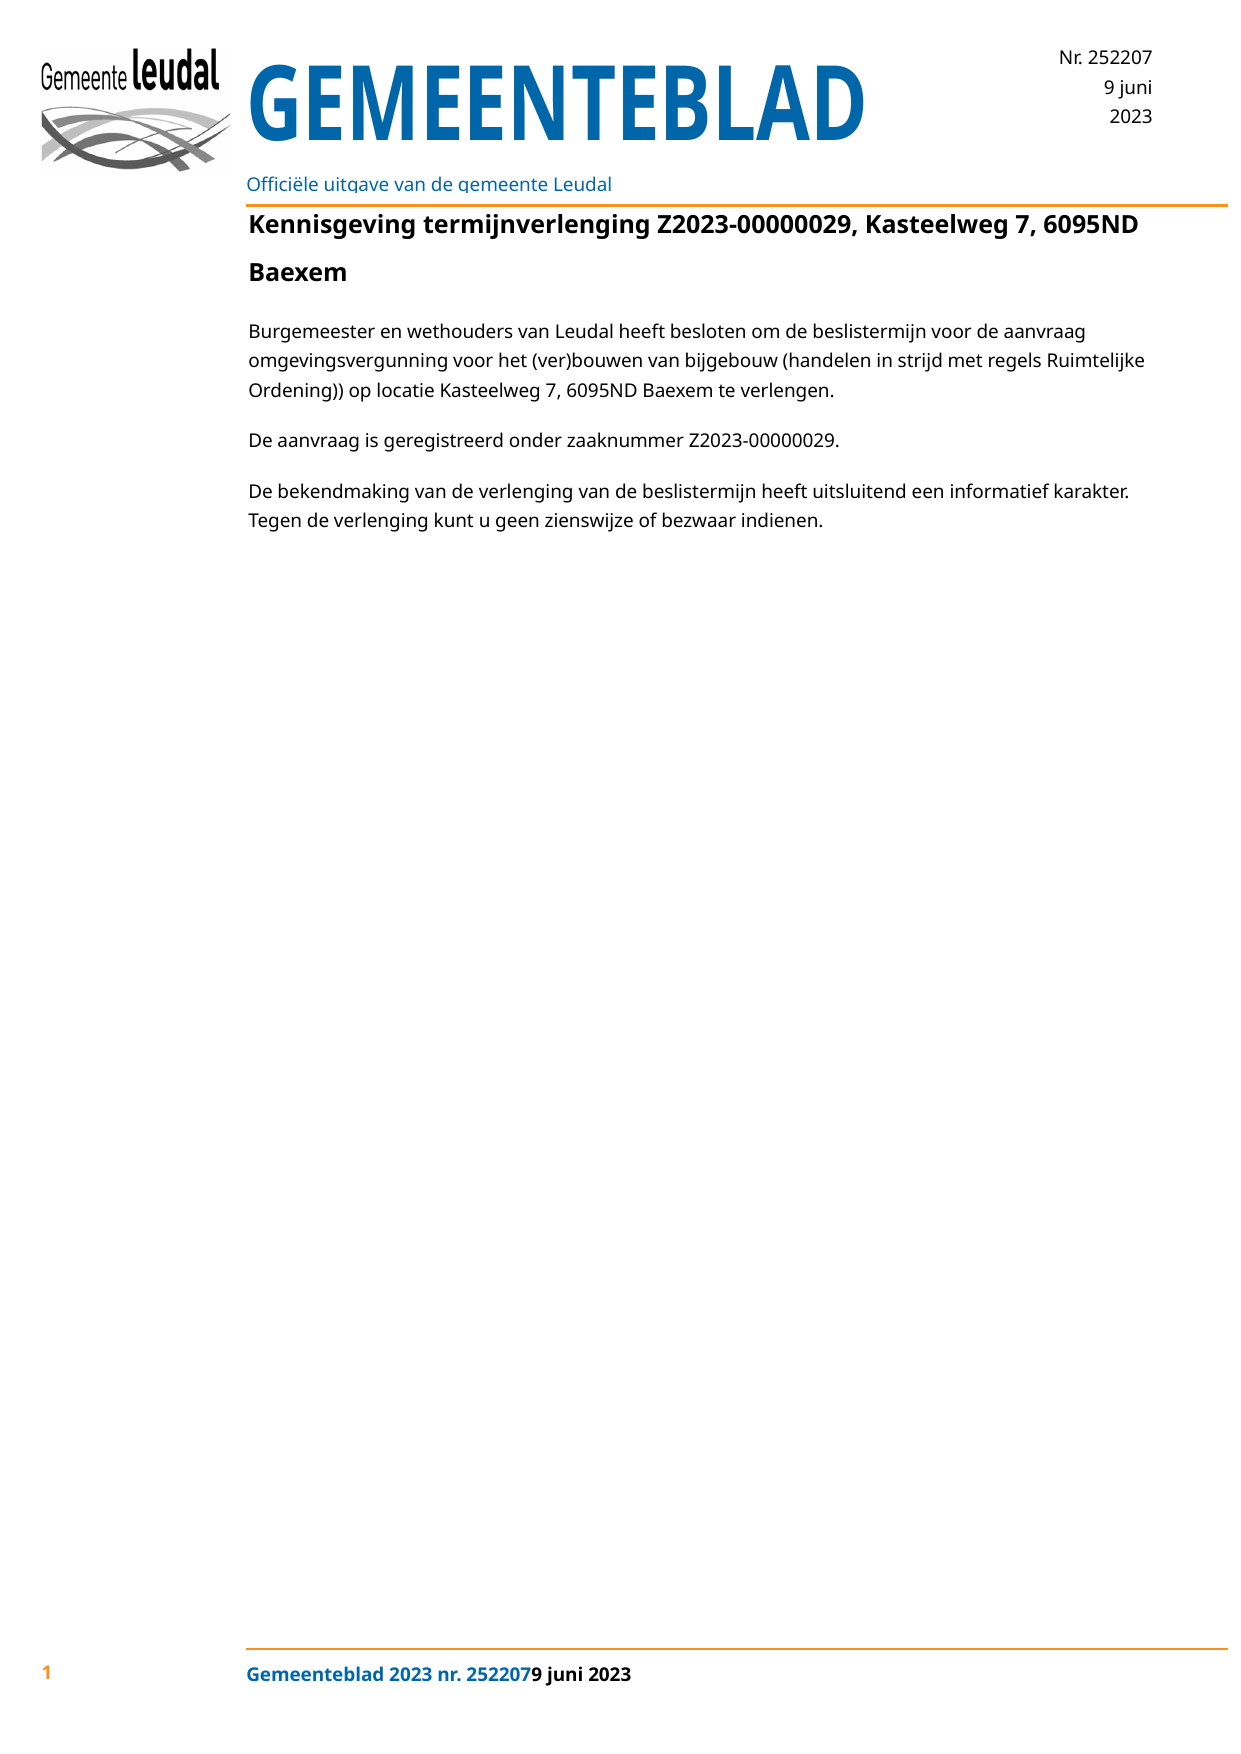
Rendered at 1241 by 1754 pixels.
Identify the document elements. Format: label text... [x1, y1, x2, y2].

picture [41, 47, 231, 172]
text De aanvraag is geregistreerd onder zaaknummer Z2023-00000029. [248, 427, 1152, 453]
text Burgemeester en wethouders van Leudal heeft besloten om de beslistermijn voor de aanvraag omgevingsvergunning voor het (ver)bouwen van bijgebouw (handelen in strijd met regels Ruimtelijke Ordening)) op locatie Kasteelweg 7, 6095ND Baexem te verlengen. [248, 318, 1152, 403]
text De bekendmaking van de verlenging van de beslistermijn heeft uitsluitend een informatief karakter. Tegen de verlenging kunt u geen zienswijze of bezwaar indienen. [248, 478, 1152, 533]
text Kennisgeving termijnverlenging Z2023-00000029, Kasteelweg 7, 6095ND Baexem [248, 207, 1152, 288]
